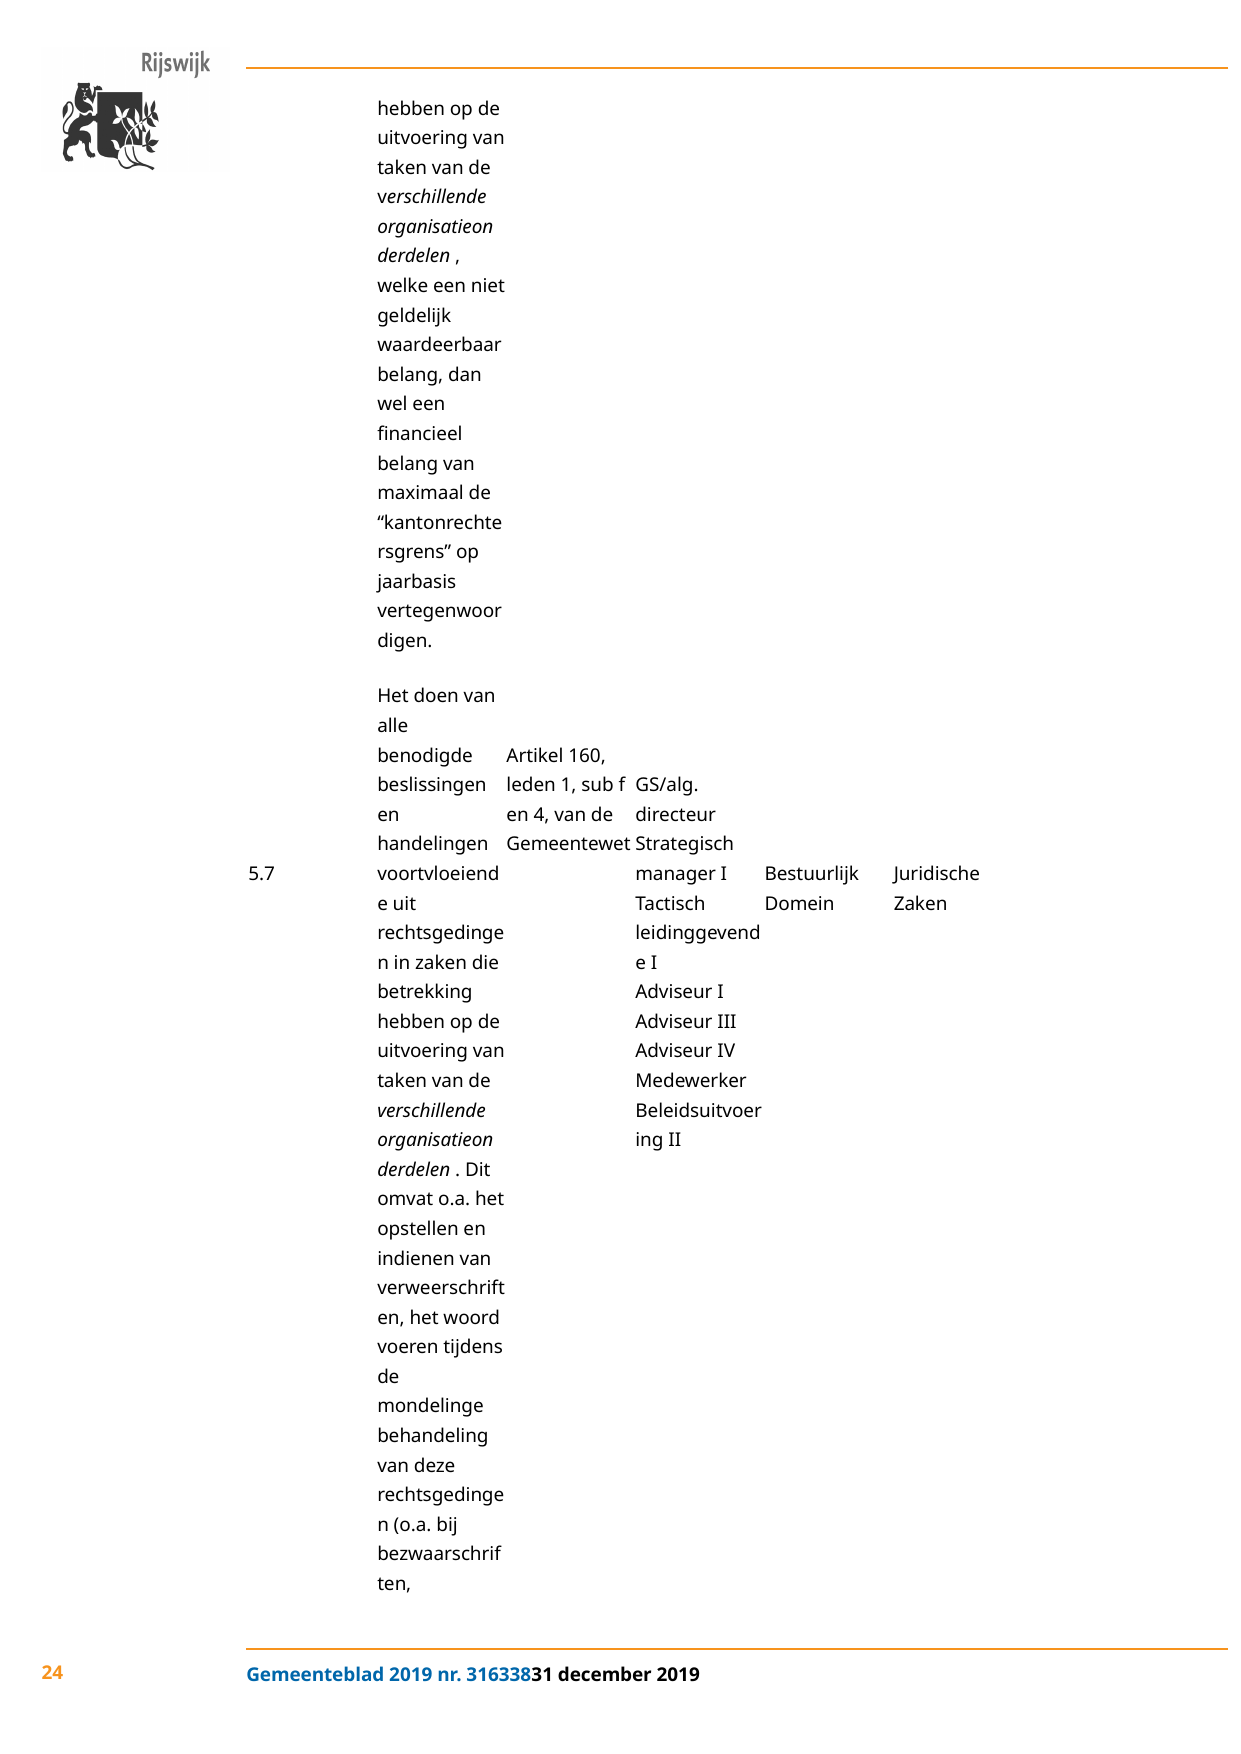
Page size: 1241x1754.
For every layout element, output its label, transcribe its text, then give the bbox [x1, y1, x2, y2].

picture [41, 47, 231, 172]
table_cell [1023, 653, 1152, 1596]
table_cell [894, 95, 1022, 653]
table_cell [1023, 95, 1152, 653]
table_cell GS/alg. directeur Strategisch manager I Tactisch leidinggevende I Adviseur I Adviseur III Adviseur IV Medewerker Beleidsuitvoering II [635, 653, 764, 1596]
table_cell Juridische Zaken [894, 653, 1022, 1596]
table_cell [506, 95, 635, 653]
table_cell [248, 95, 377, 653]
table_cell Artikel 160, leden 1, sub f en 4, van de Gemeentewet [506, 653, 635, 1596]
table_cell [635, 95, 764, 653]
table_cell hebben op de uitvoering van taken van de verschillende organisatieonderdelen , welke een niet geldelijk waardeerbaar belang, dan wel een financieel belang van maximaal de “kantonrechtersgrens” op jaarbasis vertegenwoordigen. [377, 95, 506, 653]
table_cell [764, 95, 893, 653]
table_cell Bestuurlijk Domein [764, 653, 893, 1596]
table_cell 5.7 [248, 653, 377, 1596]
table_cell Het doen van alle benodigde beslissingen en handelingen voortvloeiende uit rechtsgedingen in zaken die betrekking hebben op de uitvoering van taken van de verschillende organisatieonderdelen . Dit omvat o.a. het opstellen en indienen van verweerschriften, het woord voeren tijdens de mondelinge behandeling van deze rechtsgedingen (o.a. bij bezwaarschriften, [377, 653, 506, 1596]
